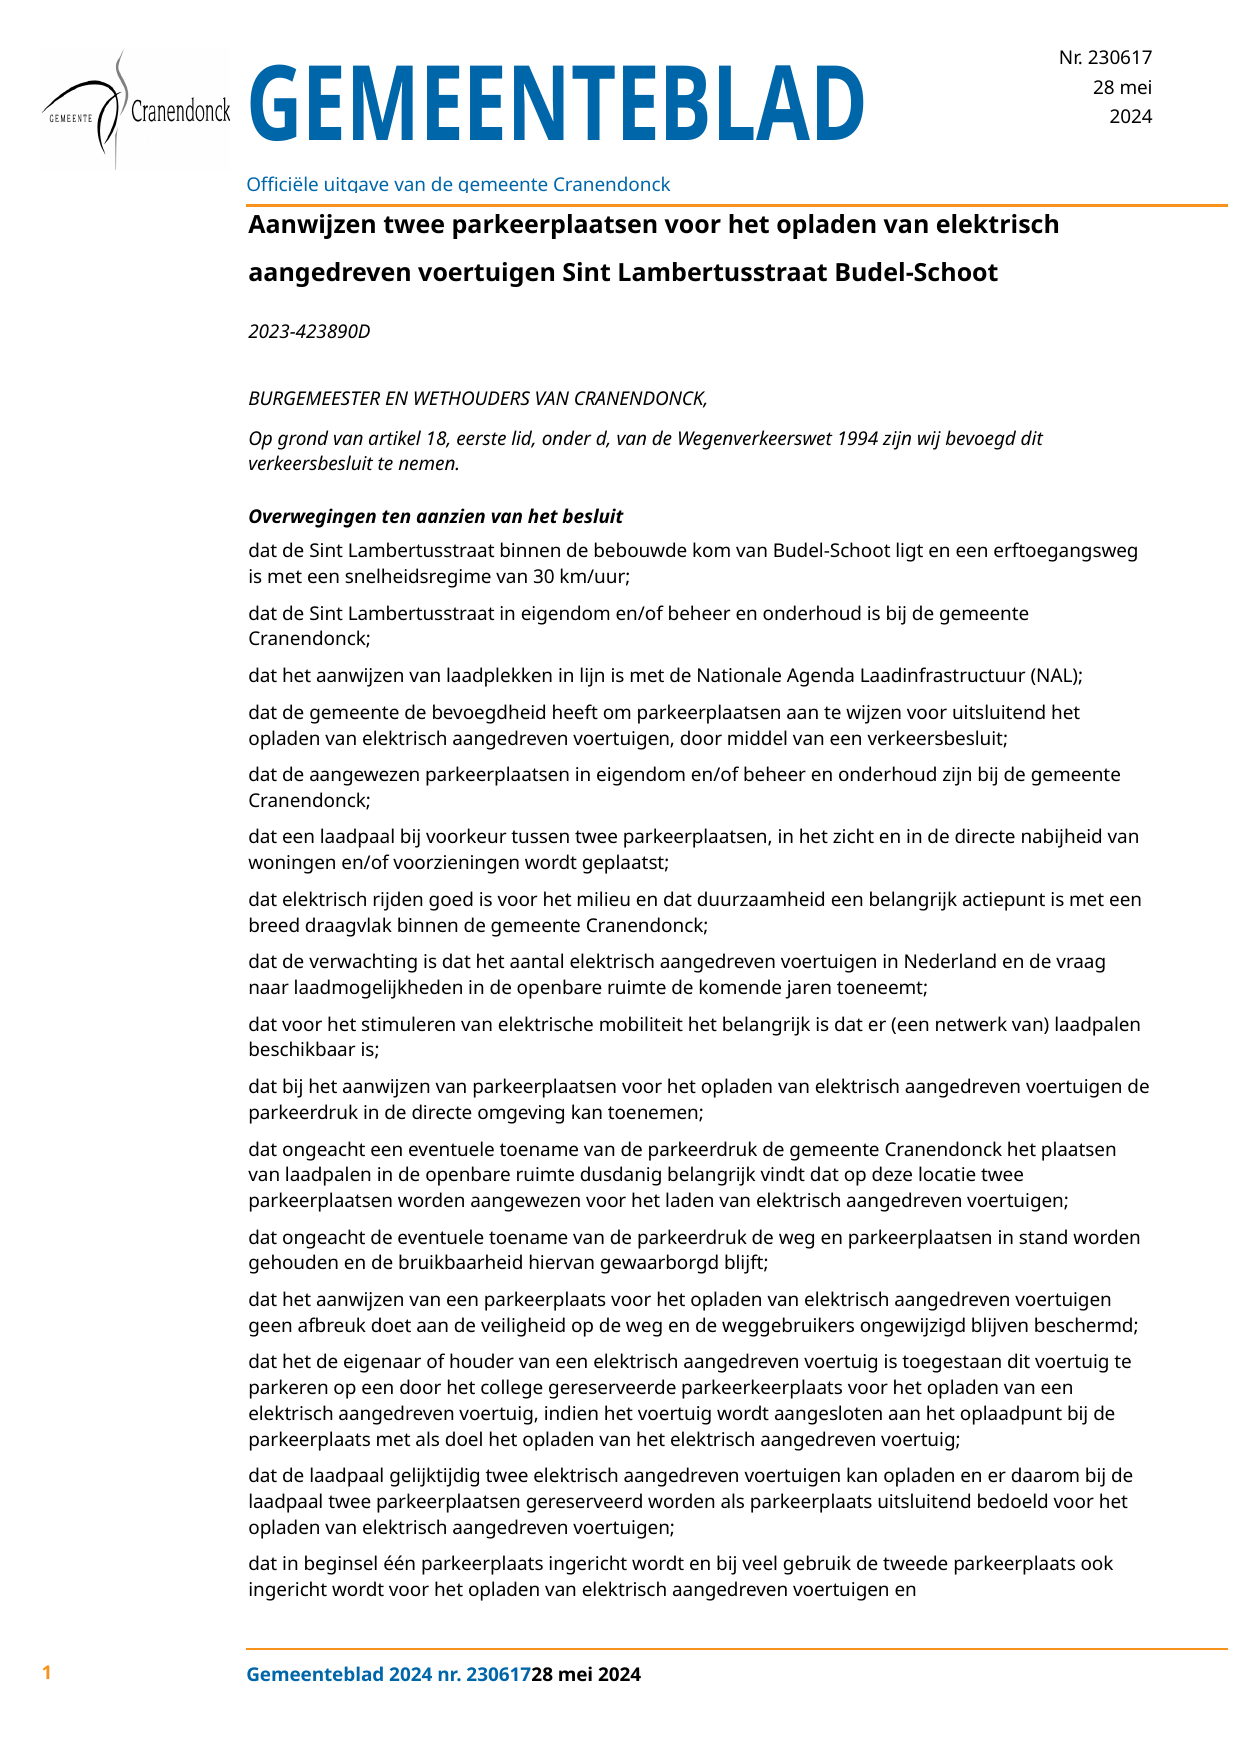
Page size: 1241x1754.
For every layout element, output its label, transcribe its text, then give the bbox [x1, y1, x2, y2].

text Aanwijzen twee parkeerplaatsen voor het opladen van elektrisch aangedreven voertuigen Sint Lambertusstraat Budel-Schoot [248, 207, 1152, 288]
text dat ongeacht een eventuele toename van de parkeerdruk de gemeente Cranendonck het plaatsen van laadpalen in de openbare ruimte dusdanig belangrijk vindt dat op deze locatie twee parkeerplaatsen worden aangewezen voor het laden van elektrisch aangedreven voertuigen; [248, 1136, 1152, 1213]
text dat het de eigenaar of houder van een elektrisch aangedreven voertuig is toegestaan dit voertuig te parkeren op een door het college gereserveerde parkeerkeerplaats voor het opladen van een elektrisch aangedreven voertuig, indien het voertuig wordt aangesloten aan het oplaadpunt bij de parkeerplaats met als doel het opladen van het elektrisch aangedreven voertuig; [248, 1349, 1152, 1452]
text 2023-423890D [248, 318, 1152, 344]
text dat ongeacht de eventuele toename van de parkeerdruk de weg en parkeerplaatsen in stand worden gehouden en de bruikbaarheid hiervan gewaarborgd blijft; [248, 1224, 1152, 1275]
text dat de Sint Lambertusstraat in eigendom en/of beheer en onderhoud is bij de gemeente Cranendonck; [248, 600, 1152, 651]
text Overwegingen ten aanzien van het besluit [248, 503, 1152, 529]
text dat de aangewezen parkeerplaatsen in eigendom en/of beheer en onderhoud zijn bij de gemeente Cranendonck; [248, 761, 1152, 813]
text dat het aanwijzen van laadplekken in lijn is met de Nationale Agenda Laadinfrastructuur (NAL); [248, 662, 1152, 688]
text dat de laadpaal gelijktijdig twee elektrisch aangedreven voertuigen kan opladen en er daarom bij de laadpaal twee parkeerplaatsen gereserveerd worden als parkeerplaats uitsluitend bedoeld voor het opladen van elektrisch aangedreven voertuigen; [248, 1462, 1152, 1540]
text dat het aanwijzen van een parkeerplaats voor het opladen van elektrisch aangedreven voertuigen geen afbreuk doet aan de veiligheid op de weg en de weggebruikers ongewijzigd blijven beschermd; [248, 1286, 1152, 1338]
text BURGEMEESTER EN WETHOUDERS VAN CRANENDONCK, [248, 386, 1152, 411]
text dat de gemeente de bevoegdheid heeft om parkeerplaatsen aan te wijzen voor uitsluitend het opladen van elektrisch aangedreven voertuigen, door middel van een verkeersbesluit; [248, 699, 1152, 750]
text dat de verwachting is dat het aantal elektrisch aangedreven voertuigen in Nederland en de vraag naar laadmogelijkheden in de openbare ruimte de komende jaren toeneemt; [248, 948, 1152, 1000]
text dat in beginsel één parkeerplaats ingericht wordt en bij veel gebruik de tweede parkeerplaats ook ingericht wordt voor het opladen van elektrisch aangedreven voertuigen en [248, 1551, 1152, 1602]
text dat de Sint Lambertusstraat binnen de bebouwde kom van Budel-Schoot ligt en een erftoegangsweg is met een snelheidsregime van 30 km/uur; [248, 537, 1152, 589]
text Op grond van artikel 18, eerste lid, onder d, van de Wegenverkeerswet 1994 zijn wij bevoegd dit verkeersbesluit te nemen. [248, 425, 1152, 476]
picture [41, 47, 231, 172]
text dat een laadpaal bij voorkeur tussen twee parkeerplaatsen, in het zicht en in de directe nabijheid van woningen en/of voorzieningen wordt geplaatst; [248, 824, 1152, 875]
text dat bij het aanwijzen van parkeerplaatsen voor het opladen van elektrisch aangedreven voertuigen de parkeerdruk in de directe omgeving kan toenemen; [248, 1073, 1152, 1125]
text dat elektrisch rijden goed is voor het milieu en dat duurzaamheid een belangrijk actiepunt is met een breed draagvlak binnen de gemeente Cranendonck; [248, 886, 1152, 938]
text dat voor het stimuleren van elektrische mobiliteit het belangrijk is dat er (een netwerk van) laadpalen beschikbaar is; [248, 1011, 1152, 1062]
